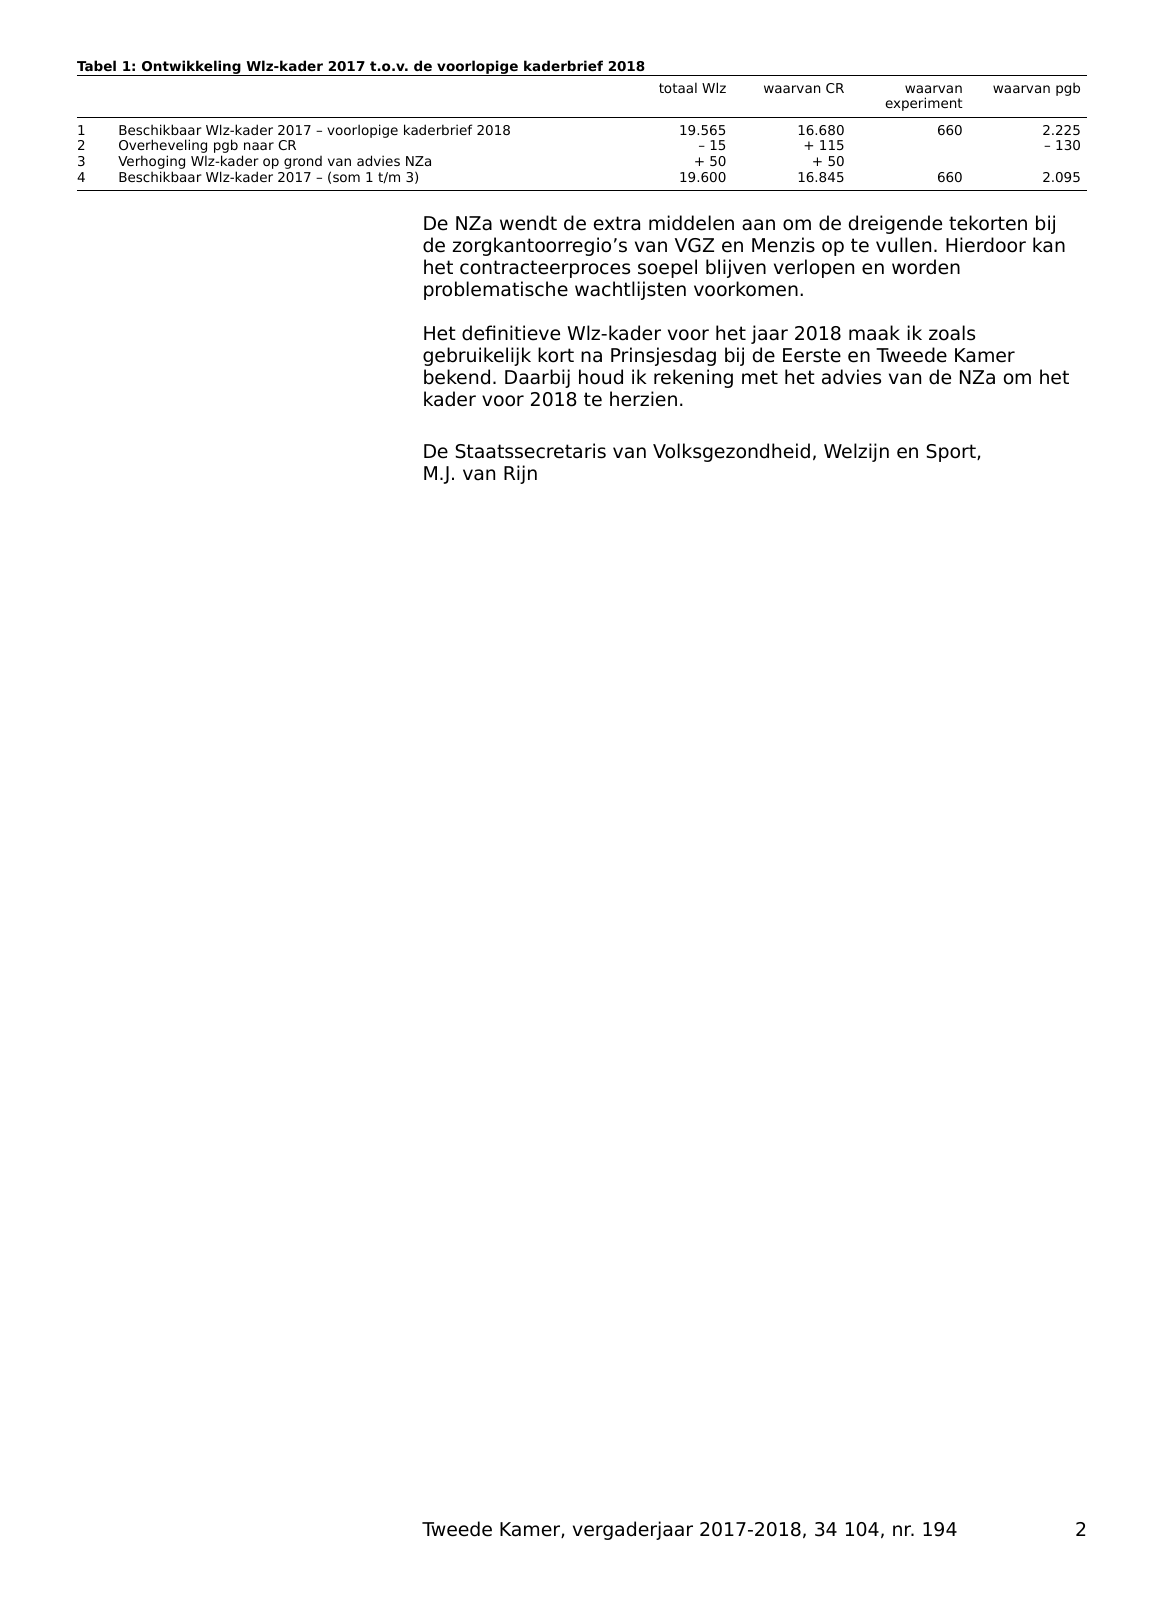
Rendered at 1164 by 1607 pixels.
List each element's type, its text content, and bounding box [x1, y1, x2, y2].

table_cell 2.225 [969, 118, 1087, 138]
text De NZa wendt de extra middelen aan om de dreigende tekorten bij de zorgkantoorregio’s van VGZ en Menzis op te vullen. Hierdoor kan het contracteerproces soepel blijven verlopen en worden problematische wachtlijsten voorkomen. [422, 213, 1087, 301]
table_cell 16.845 [732, 170, 850, 190]
table_cell 2 [77, 138, 112, 154]
table_header Tabel 1: Ontwikkeling Wlz-kader 2017 t.o.v. de voorlopige kaderbrief 2018 [77, 59, 1087, 75]
table_cell Beschikbaar Wlz-kader 2017 – voorlopige kaderbrief 2018 [112, 118, 614, 138]
text Het definitieve Wlz-kader voor het jaar 2018 maak ik zoals gebruikelijk kort na Prinsjesdag bij de Eerste en Tweede Kamer bekend. Daarbij houd ik rekening met het advies van de NZa om het kader voor 2018 te herzien. [422, 323, 1087, 411]
table_cell + 115 [732, 138, 850, 154]
table_cell [112, 76, 614, 117]
table_cell [969, 154, 1087, 169]
text De Staatssecretaris van Volksgezondheid, Welzijn en Sport, M.J. van Rijn [422, 441, 1087, 485]
table_cell – 130 [969, 138, 1087, 154]
table_cell [77, 76, 112, 117]
table_cell waarvan CR [732, 76, 850, 117]
table_cell 19.565 [614, 118, 732, 138]
table_cell 660 [850, 170, 968, 190]
table_cell 1 [77, 118, 112, 138]
table_cell 16.680 [732, 118, 850, 138]
table_cell [850, 138, 968, 154]
table_cell 3 [77, 154, 112, 169]
table_cell Verhoging Wlz-kader op grond van advies NZa [112, 154, 614, 169]
table_cell Beschikbaar Wlz-kader 2017 – (som 1 t/m 3) [112, 170, 614, 190]
table_cell Overheveling pgb naar CR [112, 138, 614, 154]
table_cell 19.600 [614, 170, 732, 190]
table_cell waarvan pgb [969, 76, 1087, 117]
table_cell totaal Wlz [614, 76, 732, 117]
table_cell waarvan experiment [850, 76, 968, 117]
table_cell [850, 154, 968, 169]
table_cell 660 [850, 118, 968, 138]
table_cell 2.095 [969, 170, 1087, 190]
table_cell 4 [77, 170, 112, 190]
table_cell – 15 [614, 138, 732, 154]
table_cell + 50 [732, 154, 850, 169]
table_cell + 50 [614, 154, 732, 169]
